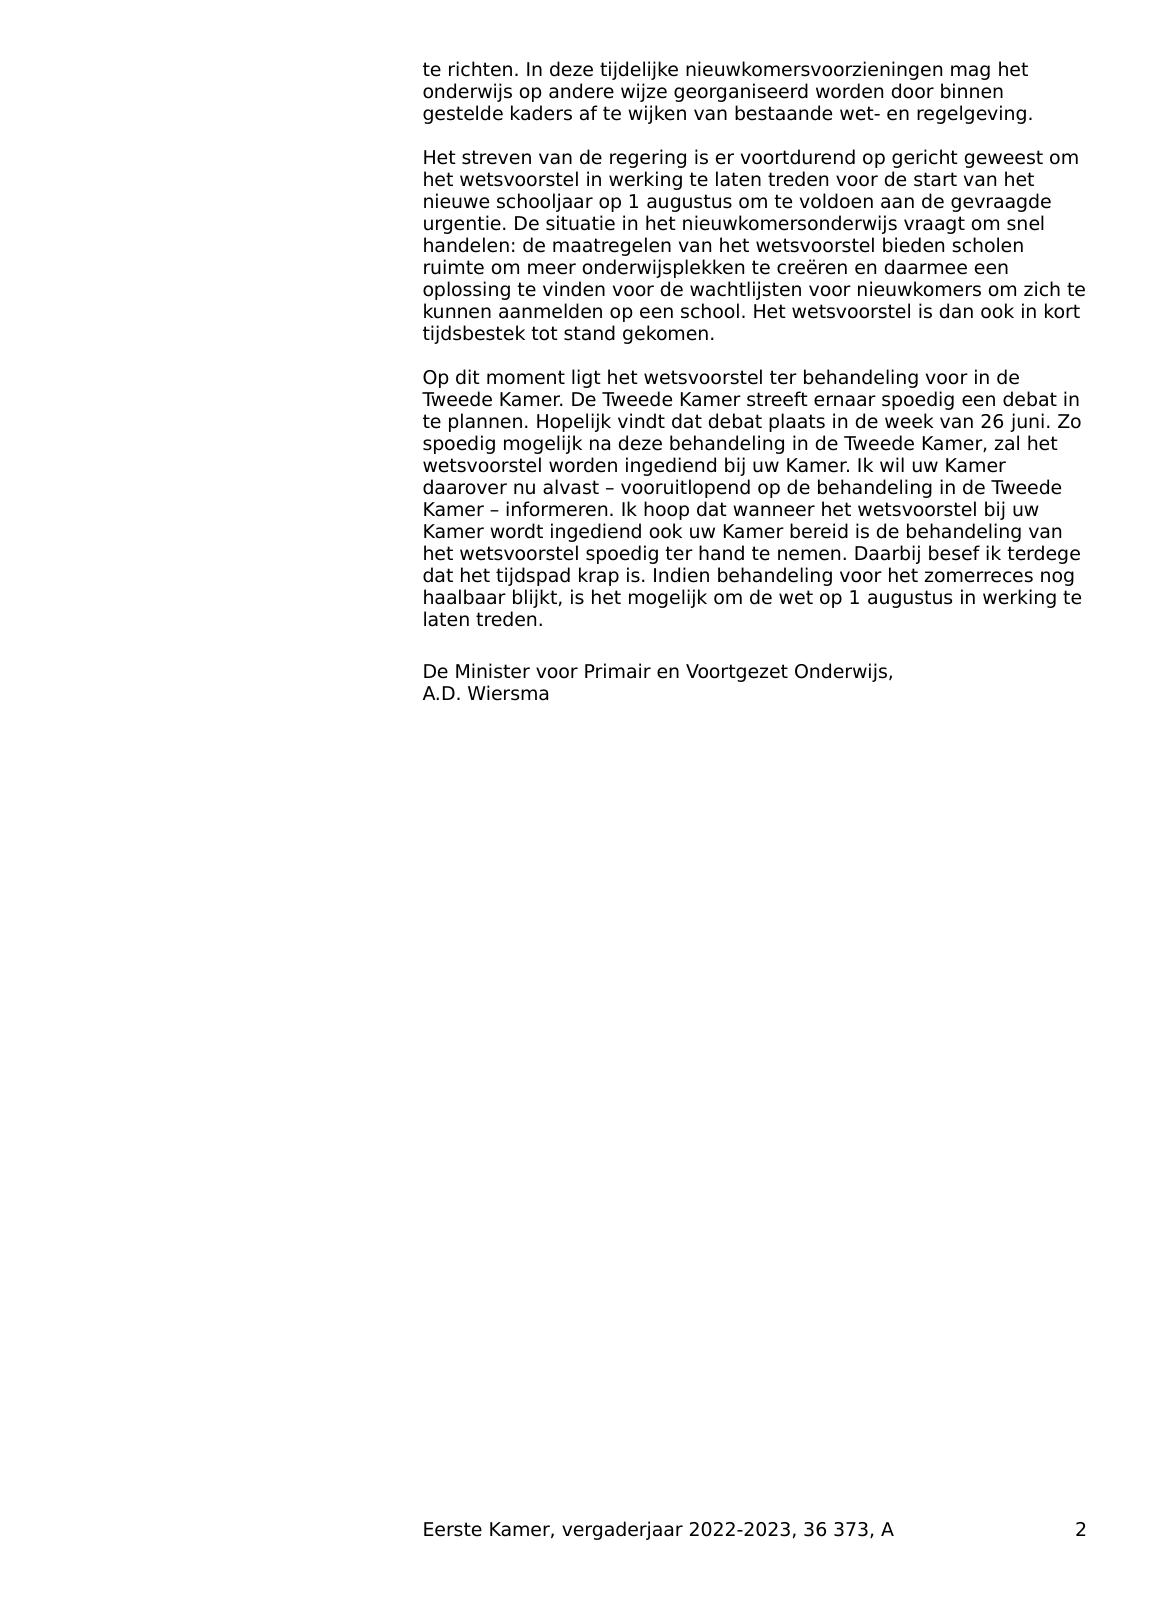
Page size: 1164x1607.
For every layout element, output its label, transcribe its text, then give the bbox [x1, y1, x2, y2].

text Op dit moment ligt het wetsvoorstel ter behandeling voor in de Tweede Kamer. De Tweede Kamer streeft ernaar spoedig een debat in te plannen. Hopelijk vindt dat debat plaats in de week van 26 juni. Zo spoedig mogelijk na deze behandeling in de Tweede Kamer, zal het wetsvoorstel worden ingediend bij uw Kamer. Ik wil uw Kamer daarover nu alvast – vooruitlopend op de behandeling in de Tweede Kamer – informeren. Ik hoop dat wanneer het wetsvoorstel bij uw Kamer wordt ingediend ook uw Kamer bereid is de behandeling van het wetsvoorstel spoedig ter hand te nemen. Daarbij besef ik terdege dat het tijdspad krap is. Indien behandeling voor het zomerreces nog haalbaar blijkt, is het mogelijk om de wet op 1 augustus in werking te laten treden. [422, 367, 1087, 631]
text te richten. In deze tijdelijke nieuwkomersvoorzieningen mag het onderwijs op andere wijze georganiseerd worden door binnen gestelde kaders af te wijken van bestaande wet- en regelgeving. [422, 59, 1087, 125]
text Het streven van de regering is er voortdurend op gericht geweest om het wetsvoorstel in werking te laten treden voor de start van het nieuwe schooljaar op 1 augustus om te voldoen aan de gevraagde urgentie. De situatie in het nieuwkomersonderwijs vraagt om snel handelen: de maatregelen van het wetsvoorstel bieden scholen ruimte om meer onderwijsplekken te creëren en daarmee een oplossing te vinden voor de wachtlijsten voor nieuwkomers om zich te kunnen aanmelden op een school. Het wetsvoorstel is dan ook in kort tijdsbestek tot stand gekomen. [422, 147, 1087, 345]
text De Minister voor Primair en Voortgezet Onderwijs, A.D. Wiersma [422, 661, 1087, 705]
